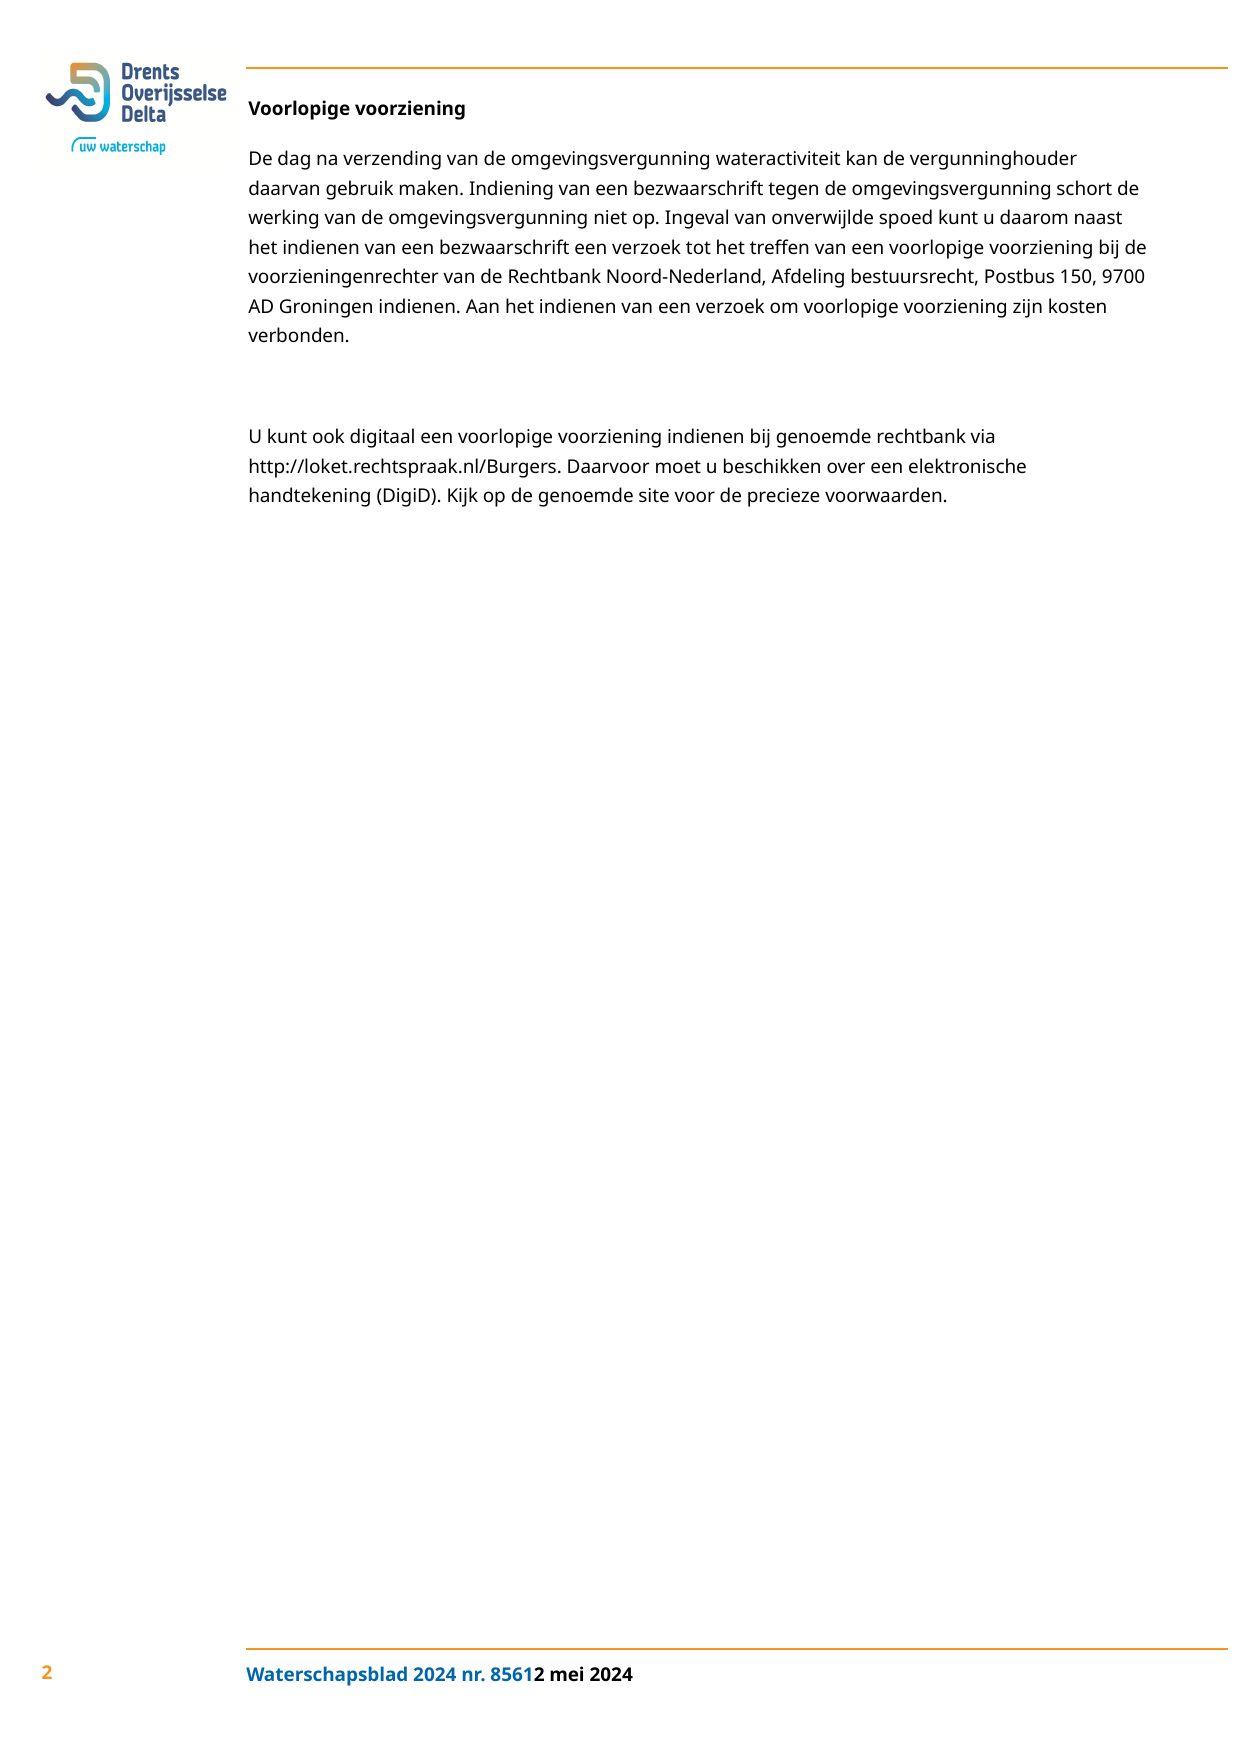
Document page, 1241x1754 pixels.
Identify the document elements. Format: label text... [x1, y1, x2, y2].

picture [41, 47, 231, 172]
text Voorlopige voorziening [248, 95, 1152, 121]
text U kunt ook digitaal een voorlopige voorziening indienen bij genoemde rechtbank via http://loket.rechtspraak.nl/Burgers. Daarvoor moet u beschikken over een elektronische handtekening (DigiD). Kijk op de genoemde site voor de precieze voorwaarden. [248, 423, 1152, 508]
text De dag na verzending van de omgevingsvergunning wateractiviteit kan de vergunninghouder daarvan gebruik maken. Indiening van een bezwaarschrift tegen de omgevingsvergunning schort de werking van de omgevingsvergunning niet op. Ingeval van onverwijlde spoed kunt u daarom naast het indienen van een bezwaarschrift een verzoek tot het treffen van een voorlopige voorziening bij de voorzieningenrechter van de Rechtbank Noord-Nederland, Afdeling bestuursrecht, Postbus 150, 9700 AD Groningen indienen. Aan het indienen van een verzoek om voorlopige voorziening zijn kosten verbonden. [248, 145, 1152, 348]
